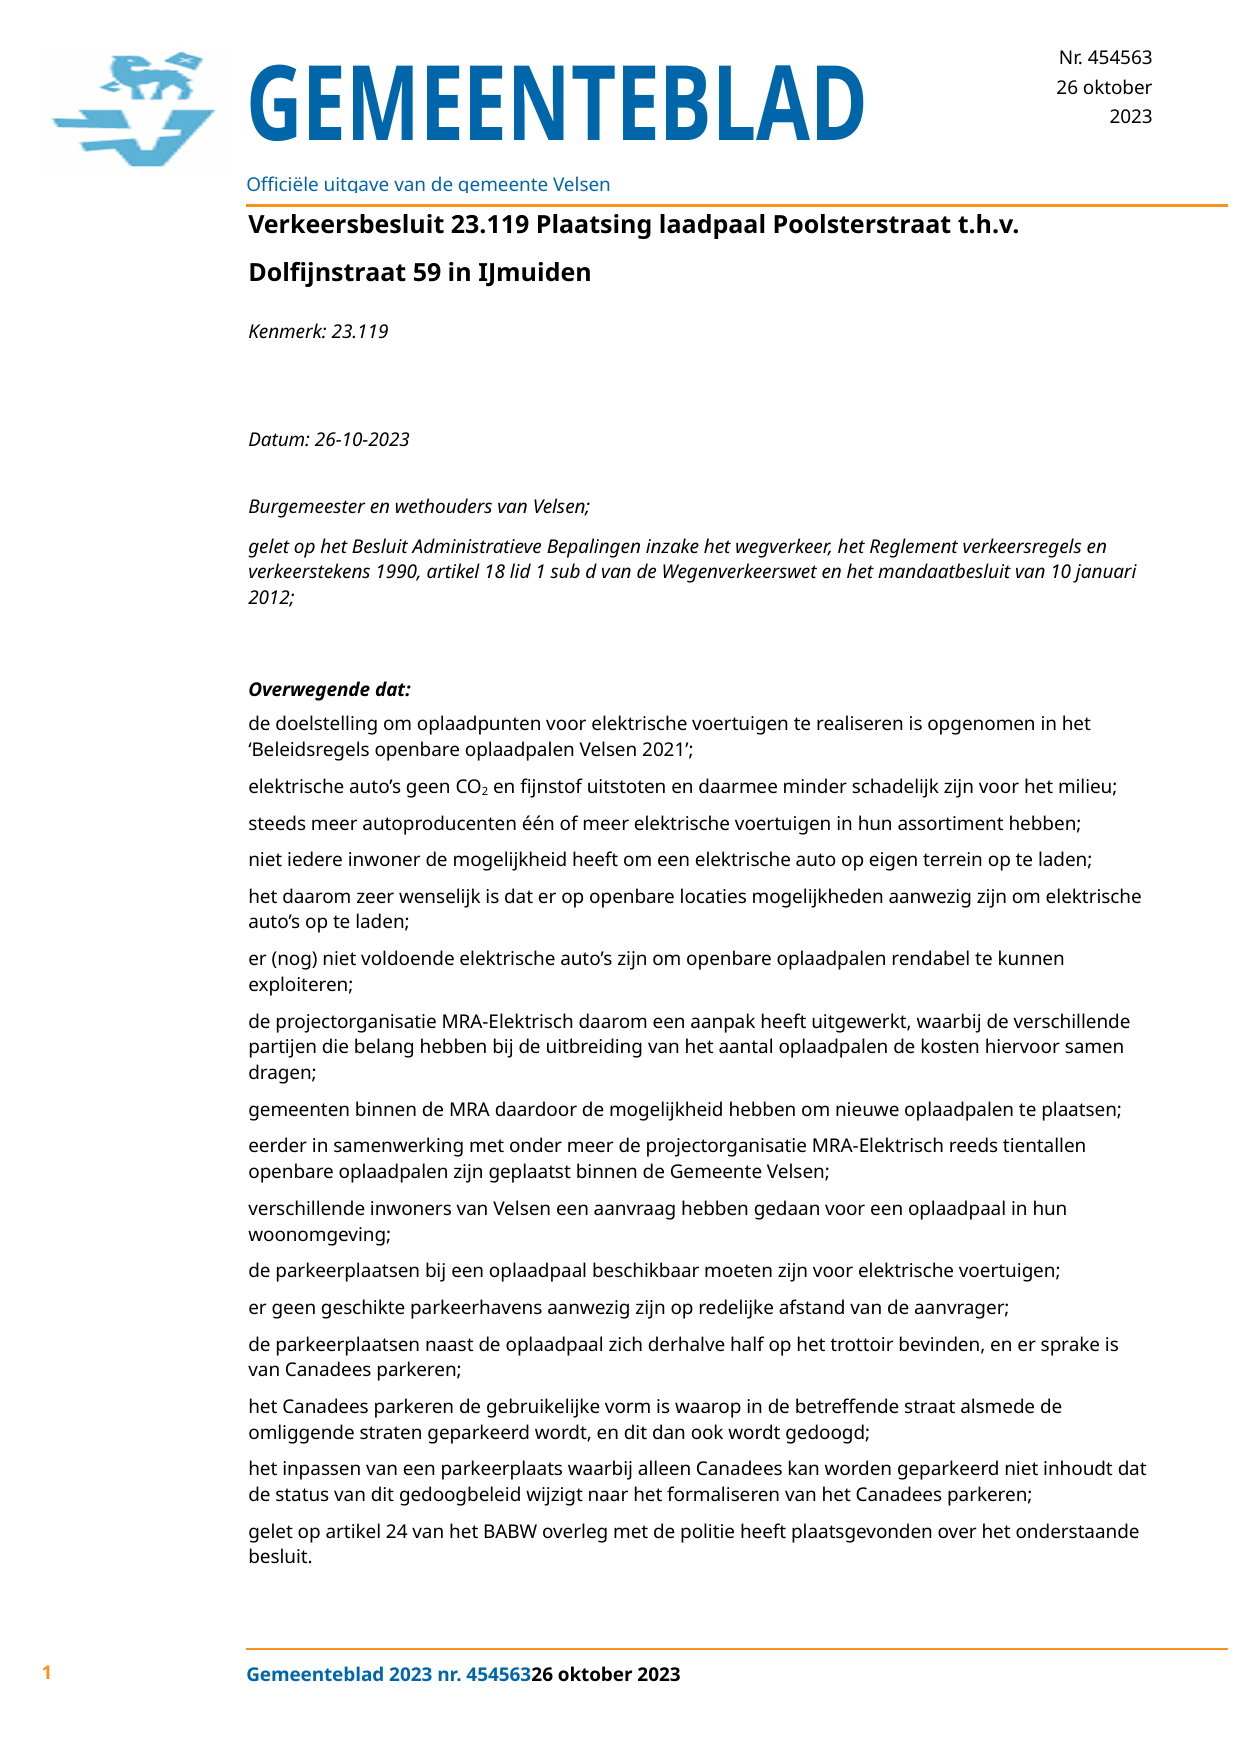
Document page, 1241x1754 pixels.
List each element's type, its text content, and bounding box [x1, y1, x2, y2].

text de parkeerplaatsen naast de oplaadpaal zich derhalve half op het trottoir bevinden, en er sprake is van Canadees parkeren; [248, 1331, 1152, 1382]
text de parkeerplaatsen bij een oplaadpaal beschikbaar moeten zijn voor elektrische voertuigen; [248, 1257, 1152, 1283]
picture [41, 47, 231, 172]
text Burgemeester en wethouders van Velsen; [248, 494, 1152, 519]
text elektrische auto’s geen CO2 en fijnstof uitstoten en daarmee minder schadelijk zijn voor het milieu; [248, 773, 1152, 799]
text het daarom zeer wenselijk is dat er op openbare locaties mogelijkheden aanwezig zijn om elektrische auto’s op te laden; [248, 883, 1152, 934]
text de doelstelling om oplaadpunten voor elektrische voertuigen te realiseren is opgenomen in het ‘Beleidsregels openbare oplaadpalen Velsen 2021’; [248, 711, 1152, 762]
text het inpassen van een parkeerplaats waarbij alleen Canadees kan worden geparkeerd niet inhoudt dat de status van dit gedoogbeleid wijzigt naar het formaliseren van het Canadees parkeren; [248, 1456, 1152, 1507]
text gelet op artikel 24 van het BABW overleg met de politie heeft plaatsgevonden over het onderstaande besluit. [248, 1518, 1152, 1569]
text gemeenten binnen de MRA daardoor de mogelijkheid hebben om nieuwe oplaadpalen te plaatsen; [248, 1096, 1152, 1122]
text niet iedere inwoner de mogelijkheid heeft om een elektrische auto op eigen terrein op te laden; [248, 846, 1152, 872]
text Kenmerk: 23.119 [248, 318, 1152, 344]
text de projectorganisatie MRA-Elektrisch daarom een aanpak heeft uitgewerkt, waarbij de verschillende partijen die belang hebben bij de uitbreiding van het aantal oplaadpalen de kosten hiervoor samen dragen; [248, 1008, 1152, 1085]
text verschillende inwoners van Velsen een aanvraag hebben gedaan voor een oplaadpaal in hun woonomgeving; [248, 1195, 1152, 1246]
text het Canadees parkeren de gebruikelijke vorm is waarop in de betreffende straat alsmede de omliggende straten geparkeerd wordt, en dit dan ook wordt gedoogd; [248, 1393, 1152, 1444]
text er (nog) niet voldoende elektrische auto’s zijn om openbare oplaadpalen rendabel te kunnen exploiteren; [248, 945, 1152, 997]
text gelet op het Besluit Administratieve Bepalingen inzake het wegverkeer, het Reglement verkeersregels en verkeerstekens 1990, artikel 18 lid 1 sub d van de Wegenverkeerswet en het mandaatbesluit van 10 januari 2012; [248, 533, 1152, 610]
text er geen geschikte parkeerhavens aanwezig zijn op redelijke afstand van de aanvrager; [248, 1294, 1152, 1320]
text Datum: 26-10-2023 [248, 426, 1152, 452]
text steeds meer autoproducenten één of meer elektrische voertuigen in hun assortiment hebben; [248, 810, 1152, 835]
text Verkeersbesluit 23.119 Plaatsing laadpaal Poolsterstraat t.h.v. Dolfijnstraat 59 in IJmuiden [248, 207, 1152, 288]
text Overwegende dat: [248, 677, 1152, 702]
text eerder in samenwerking met onder meer de projectorganisatie MRA-Elektrisch reeds tientallen openbare oplaadpalen zijn geplaatst binnen de Gemeente Velsen; [248, 1133, 1152, 1184]
